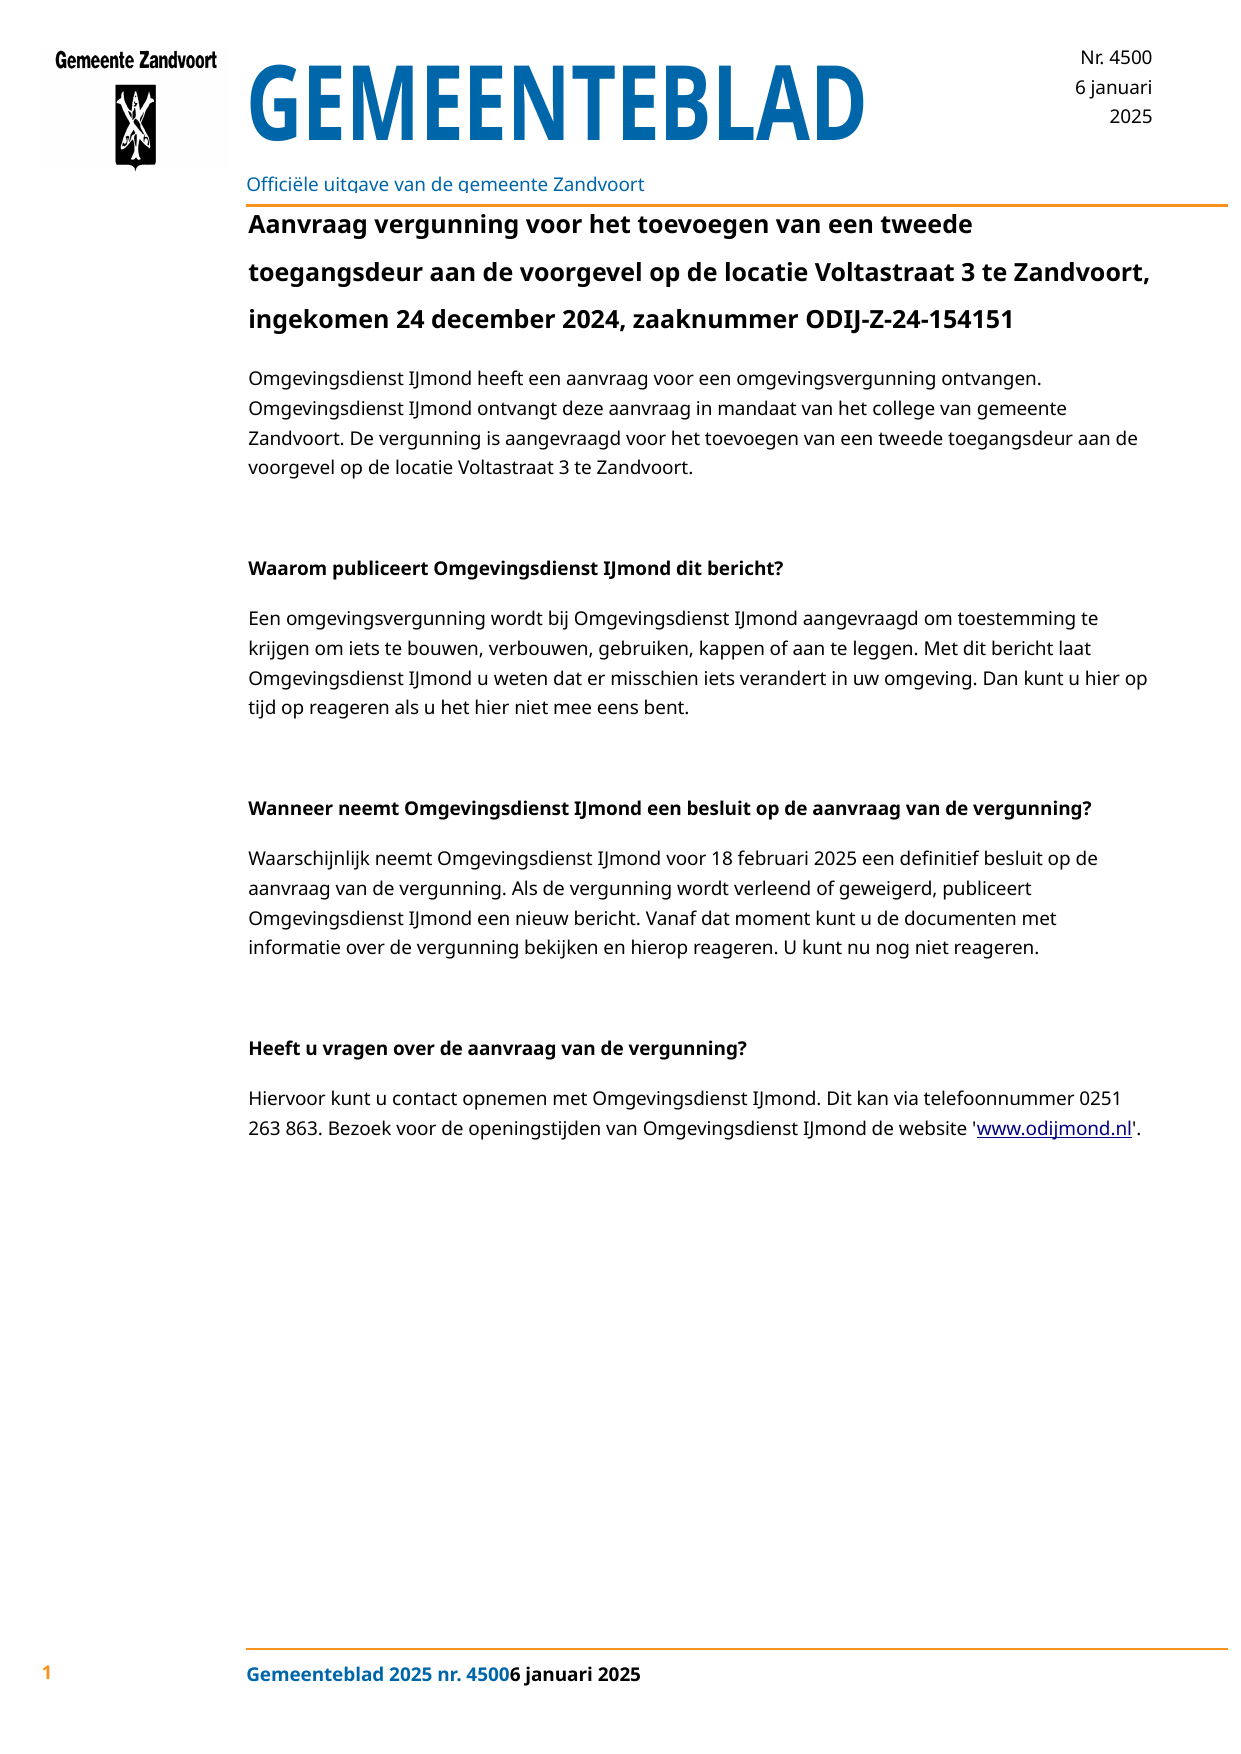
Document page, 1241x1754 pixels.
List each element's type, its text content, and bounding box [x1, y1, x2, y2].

text Heeft u vragen over de aanvraag van de vergunning? [248, 1035, 1152, 1061]
text Omgevingsdienst IJmond heeft een aanvraag voor een omgevingsvergunning ontvangen. Omgevingsdienst IJmond ontvangt deze aanvraag in mandaat van het college van gemeente Zandvoort. De vergunning is aangevraagd voor het toevoegen van een tweede toegangsdeur aan de voorgevel op de locatie Voltastraat 3 te Zandvoort. [248, 366, 1152, 480]
text Wanneer neemt Omgevingsdienst IJmond een besluit op de aanvraag van de vergunning? [248, 795, 1152, 821]
text Waarschijnlijk neemt Omgevingsdienst IJmond voor 18 februari 2025 een definitief besluit op de aanvraag van de vergunning. Als de vergunning wordt verleend of geweigerd, publiceert Omgevingsdienst IJmond een nieuw bericht. Vanaf dat moment kunt u de documenten met informatie over de vergunning bekijken en hierop reageren. U kunt nu nog niet reageren. [248, 846, 1152, 960]
text Aanvraag vergunning voor het toevoegen van een tweede toegangsdeur aan de voorgevel op de locatie Voltastraat 3 te Zandvoort, ingekomen 24 december 2024, zaaknummer ODIJ-Z-24-154151 [248, 207, 1152, 336]
picture [41, 47, 231, 172]
text Hiervoor kunt u contact opnemen met Omgevingsdienst IJmond. Dit kan via telefoonnummer 0251 263 863. Bezoek voor de openingstijden van Omgevingsdienst IJmond de website 'www.odijmond.nl'. [248, 1086, 1152, 1141]
text Een omgevingsvergunning wordt bij Omgevingsdienst IJmond aangevraagd om toestemming te krijgen om iets te bouwen, verbouwen, gebruiken, kappen of aan te leggen. Met dit bericht laat Omgevingsdienst IJmond u weten dat er misschien iets verandert in uw omgeving. Dan kunt u hier op tijd op reageren als u het hier niet mee eens bent. [248, 606, 1152, 720]
text Waarom publiceert Omgevingsdienst IJmond dit bericht? [248, 555, 1152, 581]
